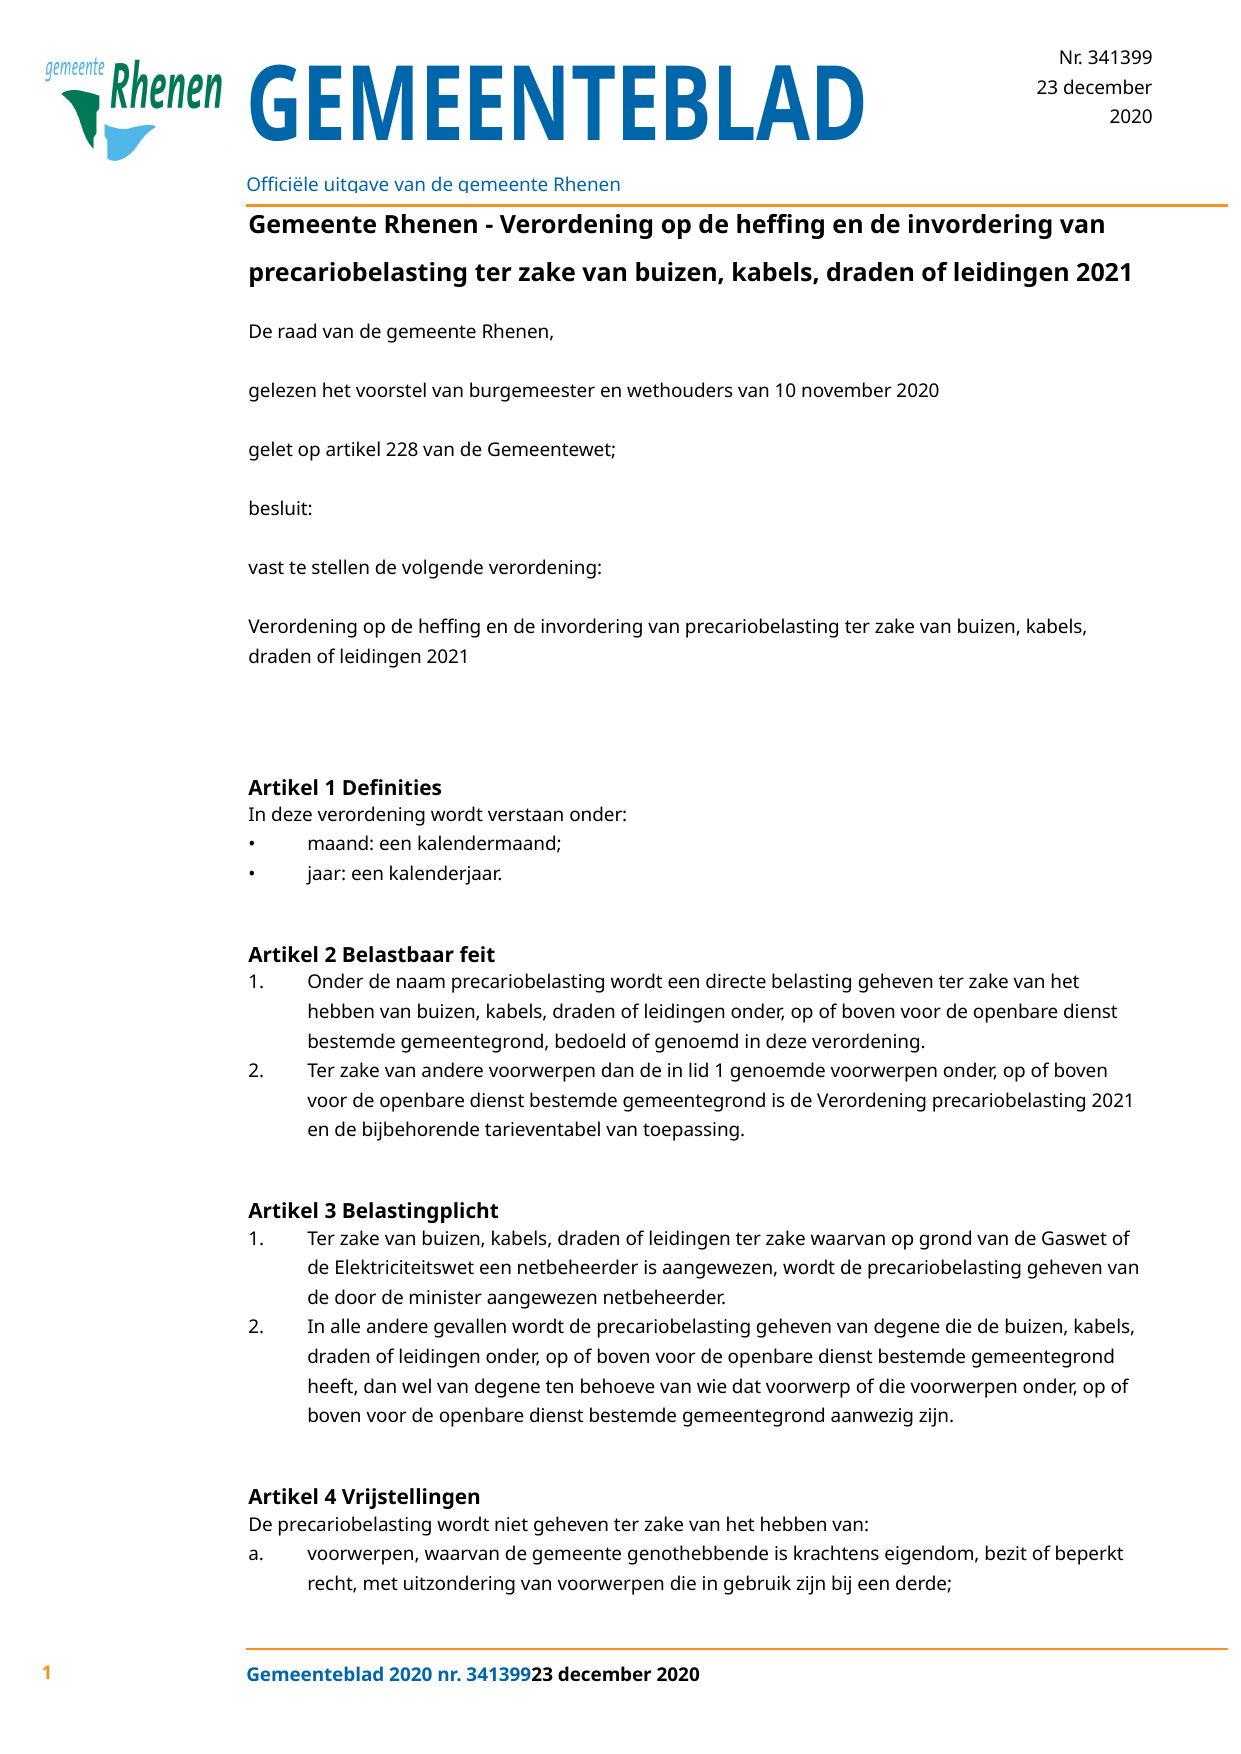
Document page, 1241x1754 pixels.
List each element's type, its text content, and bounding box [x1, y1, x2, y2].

text De raad van de gemeente Rhenen, [248, 318, 1152, 344]
list Ter zake van andere voorwerpen dan de in lid 1 genoemde voorwerpen onder, op of boven voor de openbare dienst bestemde gemeentegrond is de Verordening precariobelasting 2021 en de bijbehorende tarieventabel van toepassing. [248, 1057, 1152, 1142]
list Onder de naam precariobelasting wordt een directe belasting geheven ter zake van het hebben van buizen, kabels, draden of leidingen onder, op of boven voor de openbare dienst bestemde gemeentegrond, bedoeld of genoemd in deze verordening. [248, 969, 1152, 1053]
picture [41, 47, 231, 172]
text Verordening op de heffing en de invordering van precariobelasting ter zake van buizen, kabels, draden of leidingen 2021 [248, 614, 1152, 669]
text Artikel 4 Vrijstellingen [248, 1482, 1152, 1511]
list Ter zake van buizen, kabels, draden of leidingen ter zake waarvan op grond van de Gaswet of de Elektriciteitswet een netbeheerder is aangewezen, wordt de precariobelasting geheven van de door de minister aangewezen netbeheerder. [248, 1225, 1152, 1310]
text Artikel 2 Belastbaar feit [248, 940, 1152, 969]
text In deze verordening wordt verstaan onder: [248, 801, 1152, 827]
text Gemeente Rhenen - Verordening op de heffing en de invordering van precariobelasting ter zake van buizen, kabels, draden of leidingen 2021 [248, 207, 1152, 288]
text gelet op artikel 228 van de Gemeentewet; [248, 436, 1152, 462]
text besluit: [248, 495, 1152, 521]
text Artikel 3 Belastingplicht [248, 1197, 1152, 1225]
list jaar: een kalenderjaar. [248, 860, 1152, 886]
text gelezen het voorstel van burgemeester en wethouders van 10 november 2020 [248, 377, 1152, 403]
list maand: een kalendermaand; [248, 831, 1152, 856]
text vast te stellen de volgende verordening: [248, 554, 1152, 580]
text De precariobelasting wordt niet geheven ter zake van het hebben van: [248, 1511, 1152, 1537]
list In alle andere gevallen wordt de precariobelasting geheven van degene die de buizen, kabels, draden of leidingen onder, op of boven voor de openbare dienst bestemde gemeentegrond heeft, dan wel van degene ten behoeve van wie dat voorwerp of die voorwerpen onder, op of boven voor de openbare dienst bestemde gemeentegrond aanwezig zijn. [248, 1314, 1152, 1428]
list voorwerpen, waarvan de gemeente genothebbende is krachtens eigendom, bezit of beperkt recht, met uitzondering van voorwerpen die in gebruik zijn bij een derde; [248, 1541, 1152, 1596]
text Artikel 1 Definities [248, 773, 1152, 801]
